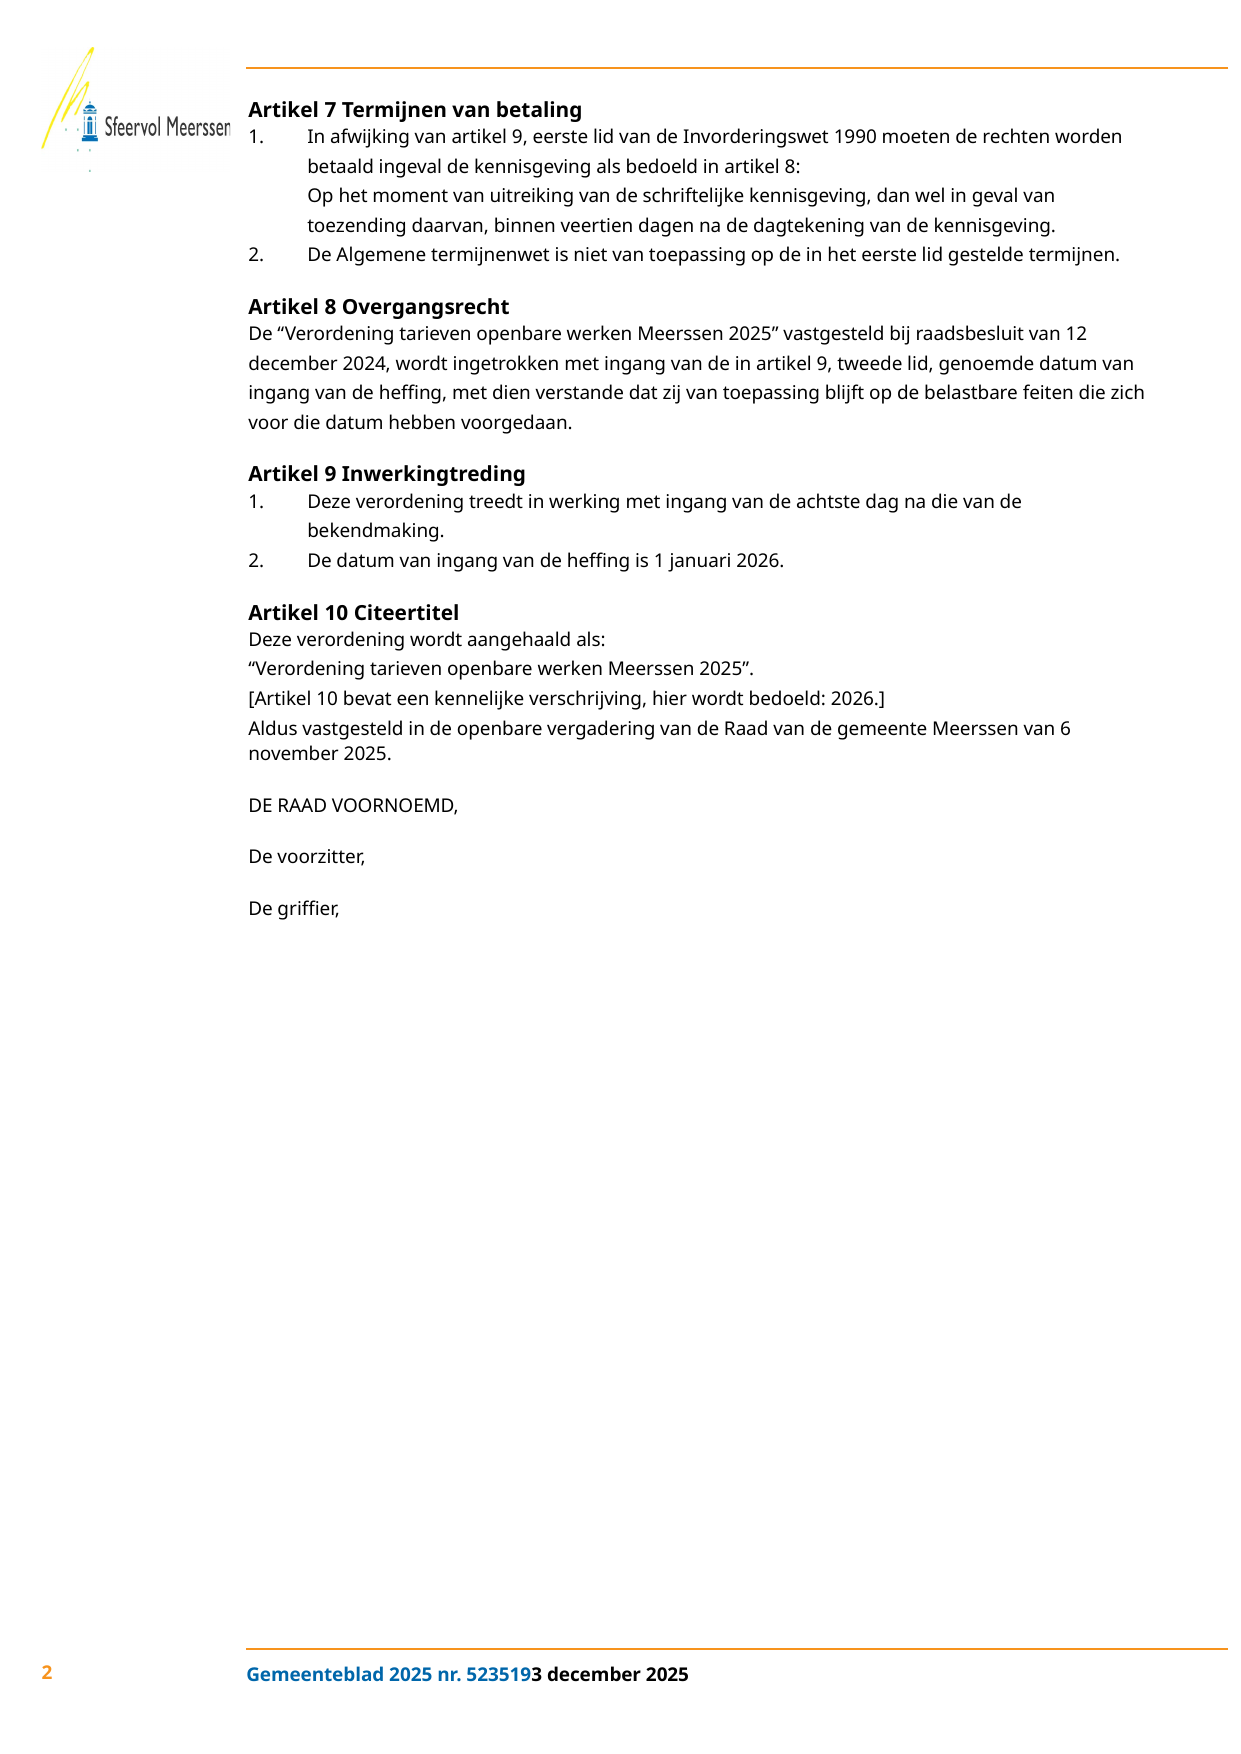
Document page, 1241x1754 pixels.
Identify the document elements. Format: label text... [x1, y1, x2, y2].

text Deze verordening wordt aangehaald als: [248, 626, 1152, 652]
list Op het moment van uitreiking van de schriftelijke kennisgeving, dan wel in geval van toezending daarvan, binnen veertien dagen na de dagtekening van de kennisgeving. [248, 182, 1152, 238]
list De Algemene termijnenwet is niet van toepassing op de in het eerste lid gestelde termijnen. [248, 242, 1152, 267]
text [Artikel 10 bevat een kennelijke verschrijving, hier wordt bedoeld: 2026.] [248, 685, 1152, 711]
text Artikel 9 Inwerkingtreding [248, 459, 1152, 488]
list De datum van ingang van de heffing is 1 januari 2026. [248, 547, 1152, 573]
text “Verordening tarieven openbare werken Meerssen 2025”. [248, 656, 1152, 681]
picture [41, 47, 231, 172]
text Artikel 8 Overgangsrecht [248, 292, 1152, 320]
list In afwijking van artikel 9, eerste lid van de Invorderingswet 1990 moeten de rechten worden betaald ingeval de kennisgeving als bedoeld in artikel 8: [248, 123, 1152, 178]
text De “Verordening tarieven openbare werken Meerssen 2025” vastgesteld bij raadsbesluit van 12 december 2024, wordt ingetrokken met ingang van de in artikel 9, tweede lid, genoemde datum van ingang van de heffing, met dien verstande dat zij van toepassing blijft op de belastbare feiten die zich voor die datum hebben voorgedaan. [248, 320, 1152, 435]
text Artikel 10 Citeertitel [248, 598, 1152, 626]
text Artikel 7 Termijnen van betaling [248, 95, 1152, 123]
text Aldus vastgesteld in de openbare vergadering van de Raad van de gemeente Meerssen van 6 november 2025. [248, 715, 1152, 766]
list Deze verordening treedt in werking met ingang van de achtste dag na die van de bekendmaking. [248, 488, 1152, 543]
text De griffier, [248, 895, 1152, 921]
text DE RAAD VOORNOEMD, [248, 792, 1152, 818]
text De voorzitter, [248, 843, 1152, 869]
